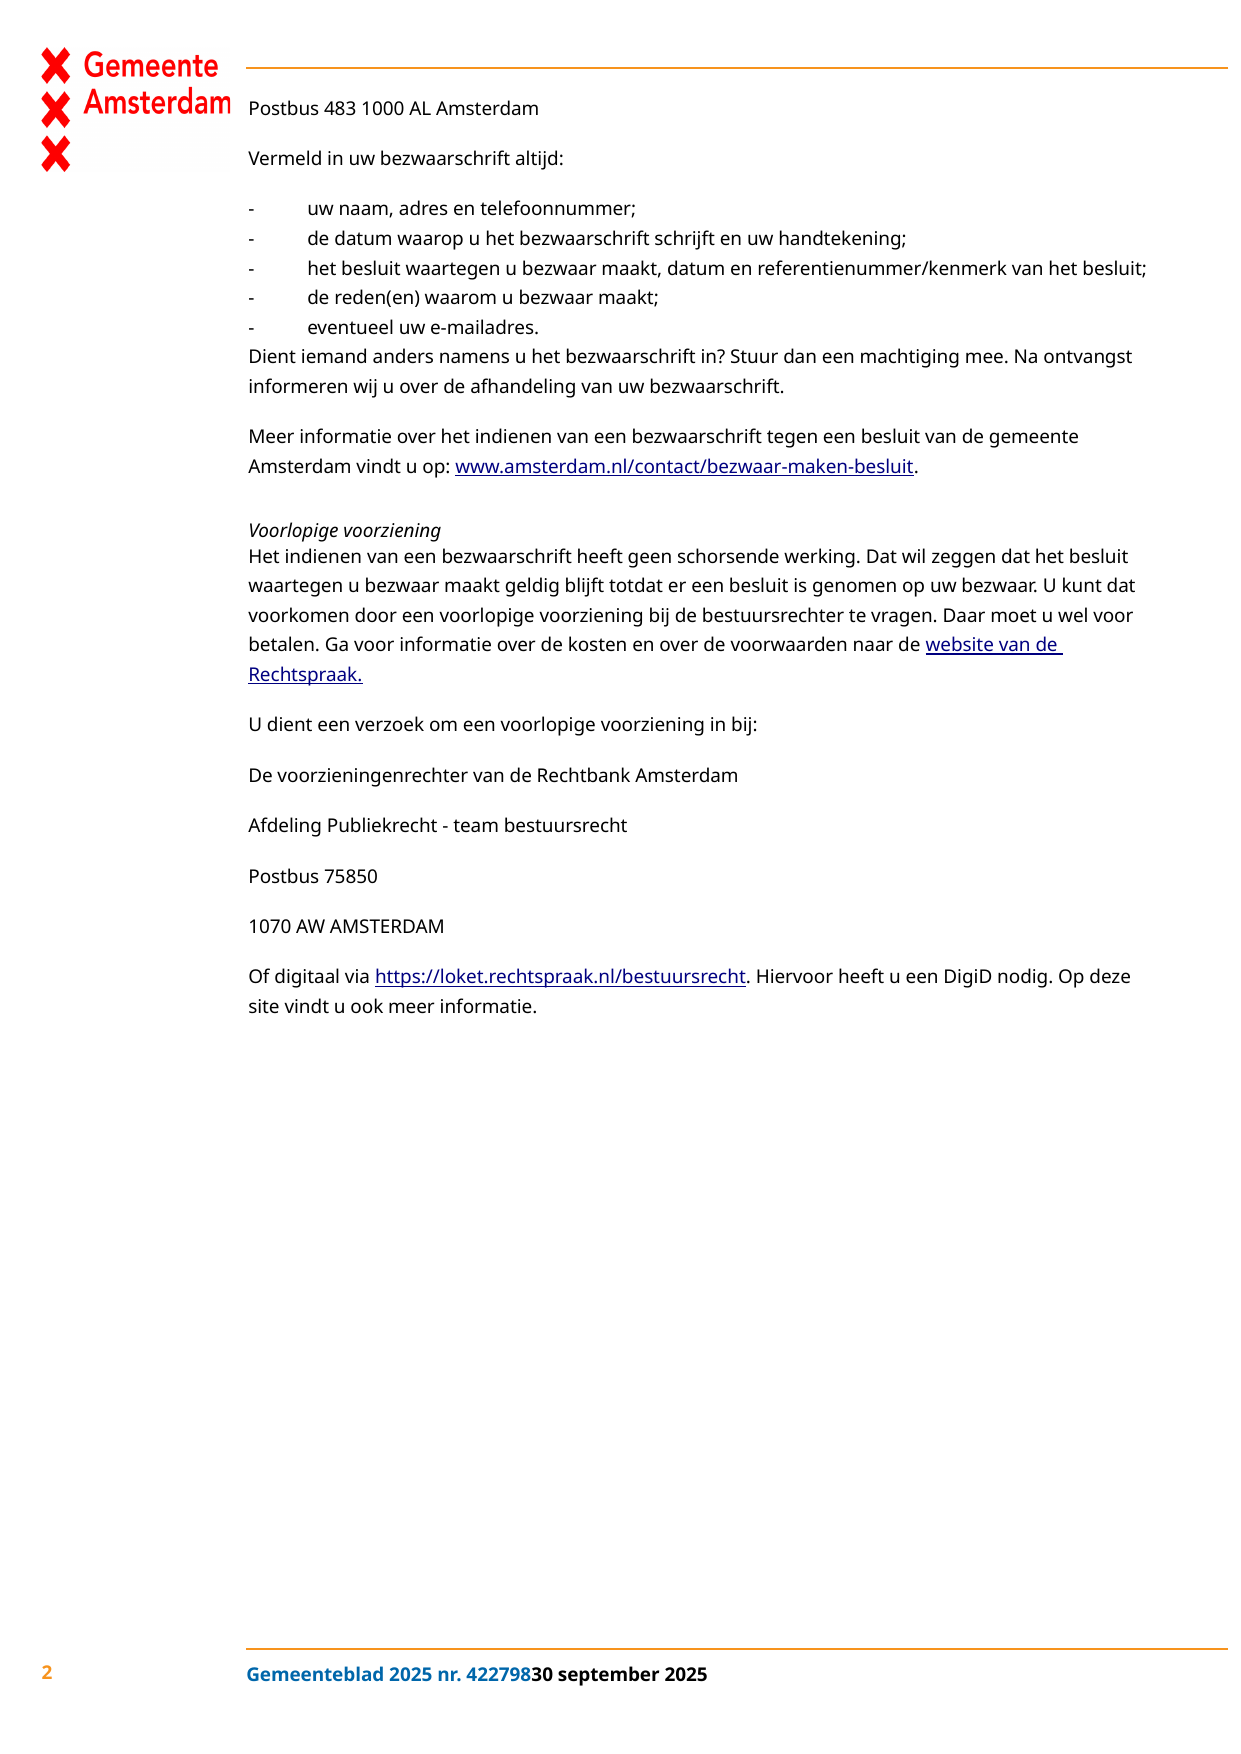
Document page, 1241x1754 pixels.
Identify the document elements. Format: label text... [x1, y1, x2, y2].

list eventueel uw e-mailadres. [248, 314, 1152, 340]
text Voorlopige voorziening [248, 517, 1152, 543]
list het besluit waartegen u bezwaar maakt, datum en referentienummer/kenmerk van het besluit; [248, 255, 1152, 281]
text Het indienen van een bezwaarschrift heeft geen schorsende werking. Dat wil zeggen dat het besluit waartegen u bezwaar maakt geldig blijft totdat er een besluit is genomen op uw bezwaar. U kunt dat voorkomen door een voorlopige voorziening bij de bestuursrechter te vragen. Daar moet u wel voor betalen. Ga voor informatie over de kosten en over de voorwaarden naar de website van de Rechtspraak. [248, 543, 1152, 687]
picture [41, 47, 231, 172]
text 1070 AW AMSTERDAM [248, 913, 1152, 939]
text Of digitaal via https://loket.rechtspraak.nl/bestuursrecht. Hiervoor heeft u een DigiD nodig. Op deze site vindt u ook meer informatie. [248, 964, 1152, 1019]
text Vermeld in uw bezwaarschrift altijd: [248, 145, 1152, 171]
list de datum waarop u het bezwaarschrift schrijft en uw handtekening; [248, 225, 1152, 251]
text Meer informatie over het indienen van een bezwaarschrift tegen een besluit van de gemeente Amsterdam vindt u op: www.amsterdam.nl/contact/bezwaar-maken-besluit. [248, 423, 1152, 479]
text De voorzieningenrechter van de Rechtbank Amsterdam [248, 762, 1152, 788]
text Dient iemand anders namens u het bezwaarschrift in? Stuur dan een machtiging mee. Na ontvangst informeren wij u over de afhandeling van uw bezwaarschrift. [248, 343, 1152, 399]
text U dient een verzoek om een voorlopige voorziening in bij: [248, 712, 1152, 737]
list uw naam, adres en telefoonnummer; [248, 196, 1152, 221]
text Postbus 483 1000 AL Amsterdam [248, 95, 1152, 121]
text Afdeling Publiekrecht - team bestuursrecht [248, 812, 1152, 838]
list de reden(en) waarom u bezwaar maakt; [248, 284, 1152, 310]
text Postbus 75850 [248, 863, 1152, 888]
